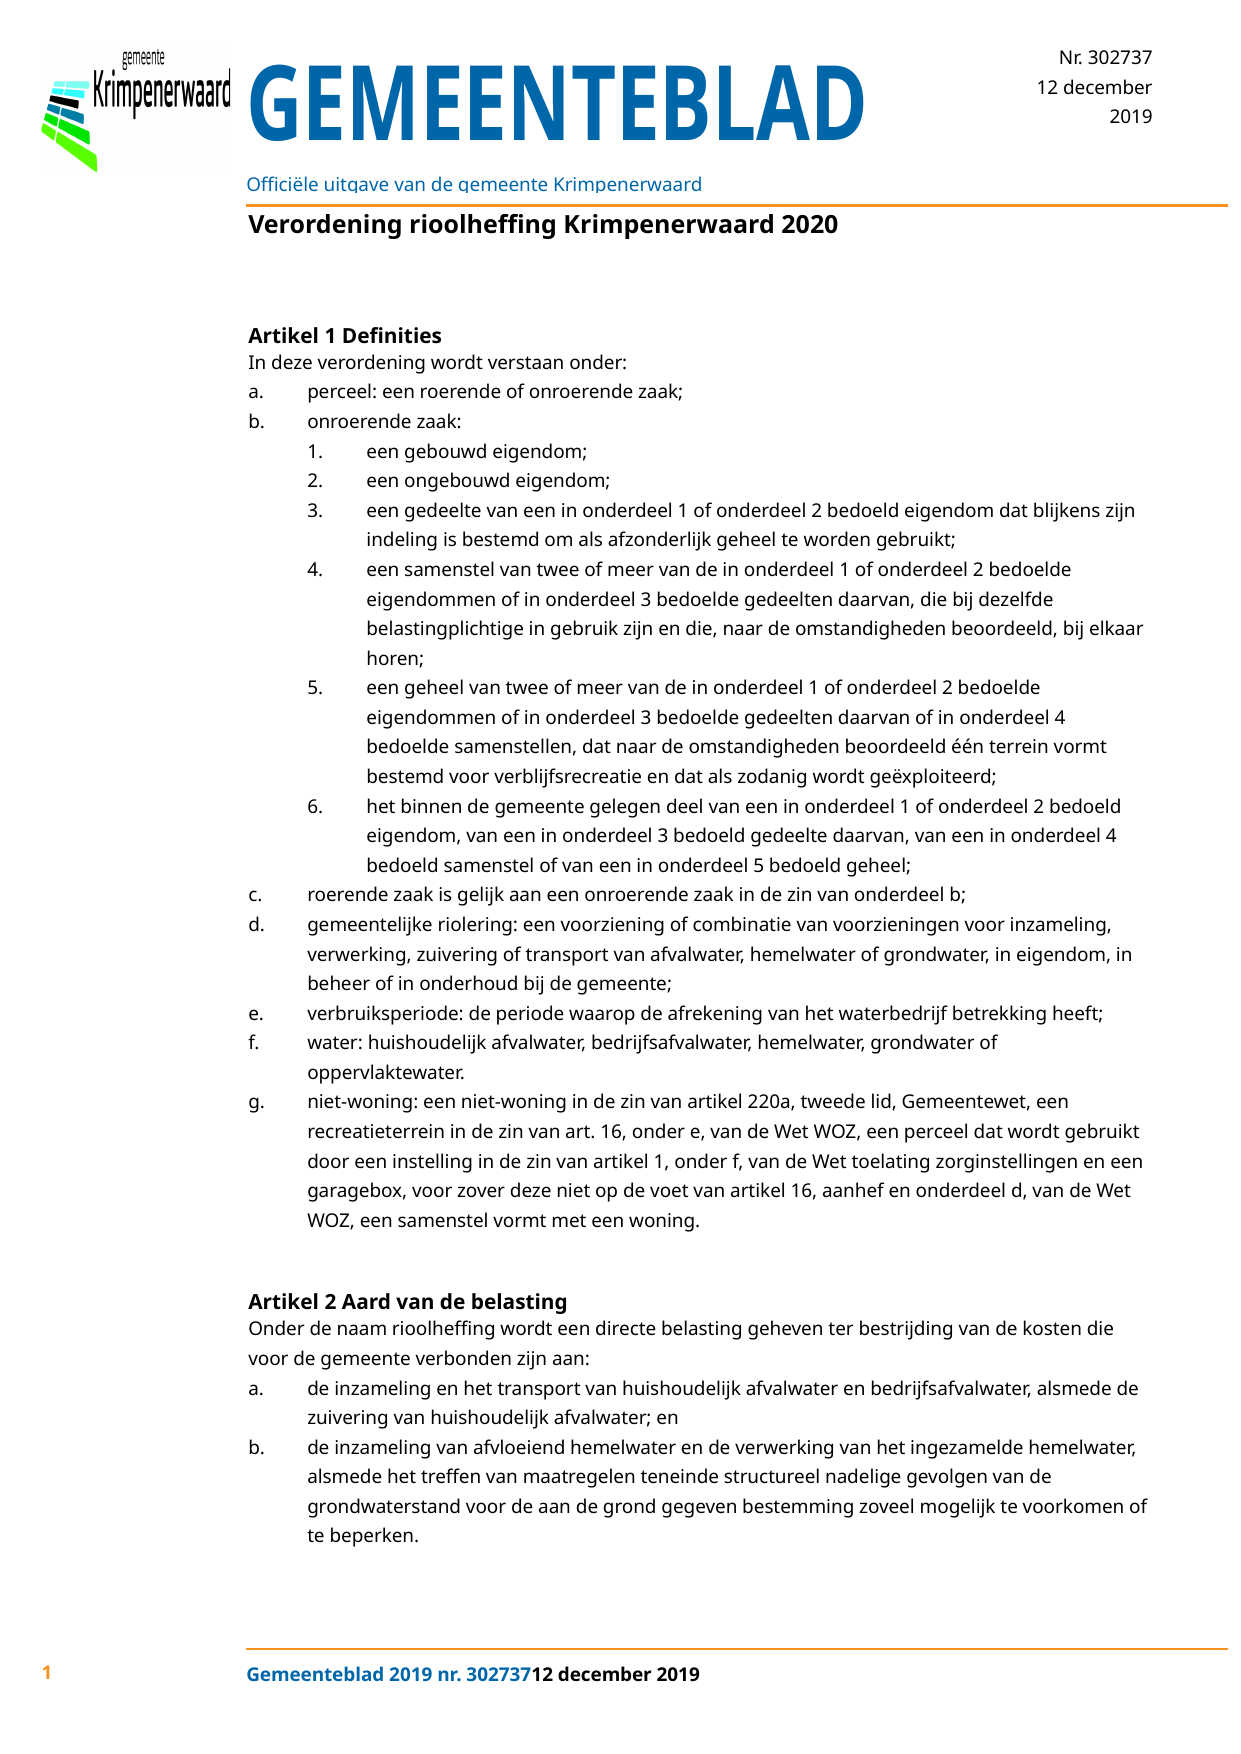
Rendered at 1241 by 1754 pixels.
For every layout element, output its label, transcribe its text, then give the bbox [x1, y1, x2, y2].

list een gedeelte van een in onderdeel 1 of onderdeel 2 bedoeld eigendom dat blijkens zijn indeling is bestemd om als afzonderlijk geheel te worden gebruikt; [307, 497, 1152, 552]
list niet-woning: een niet-woning in de zin van artikel 220a, tweede lid, Gemeentewet, een recreatieterrein in de zin van art. 16, onder e, van de Wet WOZ, een perceel dat wordt gebruikt door een instelling in de zin van artikel 1, onder f, van de Wet toelating zorginstellingen en een garagebox, voor zover deze niet op de voet van artikel 16, aanhef en onderdeel d, van de Wet WOZ, een samenstel vormt met een woning. [248, 1089, 1152, 1233]
list onroerende zaak: [248, 408, 1152, 434]
list de inzameling en het transport van huishoudelijk afvalwater en bedrijfsafvalwater, alsmede de zuivering van huishoudelijk afvalwater; en [248, 1375, 1152, 1430]
text Onder de naam rioolheffing wordt een directe belasting geheven ter bestrijding van de kosten die voor de gemeente verbonden zijn aan: [248, 1316, 1152, 1371]
list roerende zaak is gelijk aan een onroerende zaak in de zin van onderdeel b; [248, 882, 1152, 907]
list perceel: een roerende of onroerende zaak; [248, 379, 1152, 404]
text In deze verordening wordt verstaan onder: [248, 349, 1152, 375]
text Verordening rioolheffing Krimpenerwaard 2020 [248, 207, 1152, 241]
list een samenstel van twee of meer van de in onderdeel 1 of onderdeel 2 bedoelde eigendommen of in onderdeel 3 bedoelde gedeelten daarvan, die bij dezelfde belastingplichtige in gebruik zijn en die, naar de omstandigheden beoordeeld, bij elkaar horen; [307, 556, 1152, 671]
list gemeentelijke riolering: een voorziening of combinatie van voorzieningen voor inzameling, verwerking, zuivering of transport van afvalwater, hemelwater of grondwater, in eigendom, in beheer of in onderhoud bij de gemeente; [248, 911, 1152, 996]
list water: huishoudelijk afvalwater, bedrijfsafvalwater, hemelwater, grondwater of oppervlaktewater. [248, 1029, 1152, 1085]
list verbruiksperiode: de periode waarop de afrekening van het waterbedrijf betrekking heeft; [248, 1000, 1152, 1026]
list de inzameling van afvloeiend hemelwater en de verwerking van het ingezamelde hemelwater, alsmede het treffen van maatregelen teneinde structureel nadelige gevolgen van de grondwaterstand voor de aan de grond gegeven bestemming zoveel mogelijk te voorkomen of te beperken. [248, 1434, 1152, 1548]
list het binnen de gemeente gelegen deel van een in onderdeel 1 of onderdeel 2 bedoeld eigendom, van een in onderdeel 3 bedoeld gedeelte daarvan, van een in onderdeel 4 bedoeld samenstel of van een in onderdeel 5 bedoeld geheel; [307, 793, 1152, 878]
list een ongebouwd eigendom; [307, 467, 1152, 493]
picture [41, 47, 231, 172]
list een geheel van twee of meer van de in onderdeel 1 of onderdeel 2 bedoelde eigendommen of in onderdeel 3 bedoelde gedeelten daarvan of in onderdeel 4 bedoelde samenstellen, dat naar de omstandigheden beoordeeld één terrein vormt bestemd voor verblijfsrecreatie en dat als zodanig wordt geëxploiteerd; [307, 674, 1152, 789]
text Artikel 1 Definities [248, 321, 1152, 349]
list een gebouwd eigendom; [307, 438, 1152, 464]
text Artikel 2 Aard van de belasting [248, 1287, 1152, 1316]
